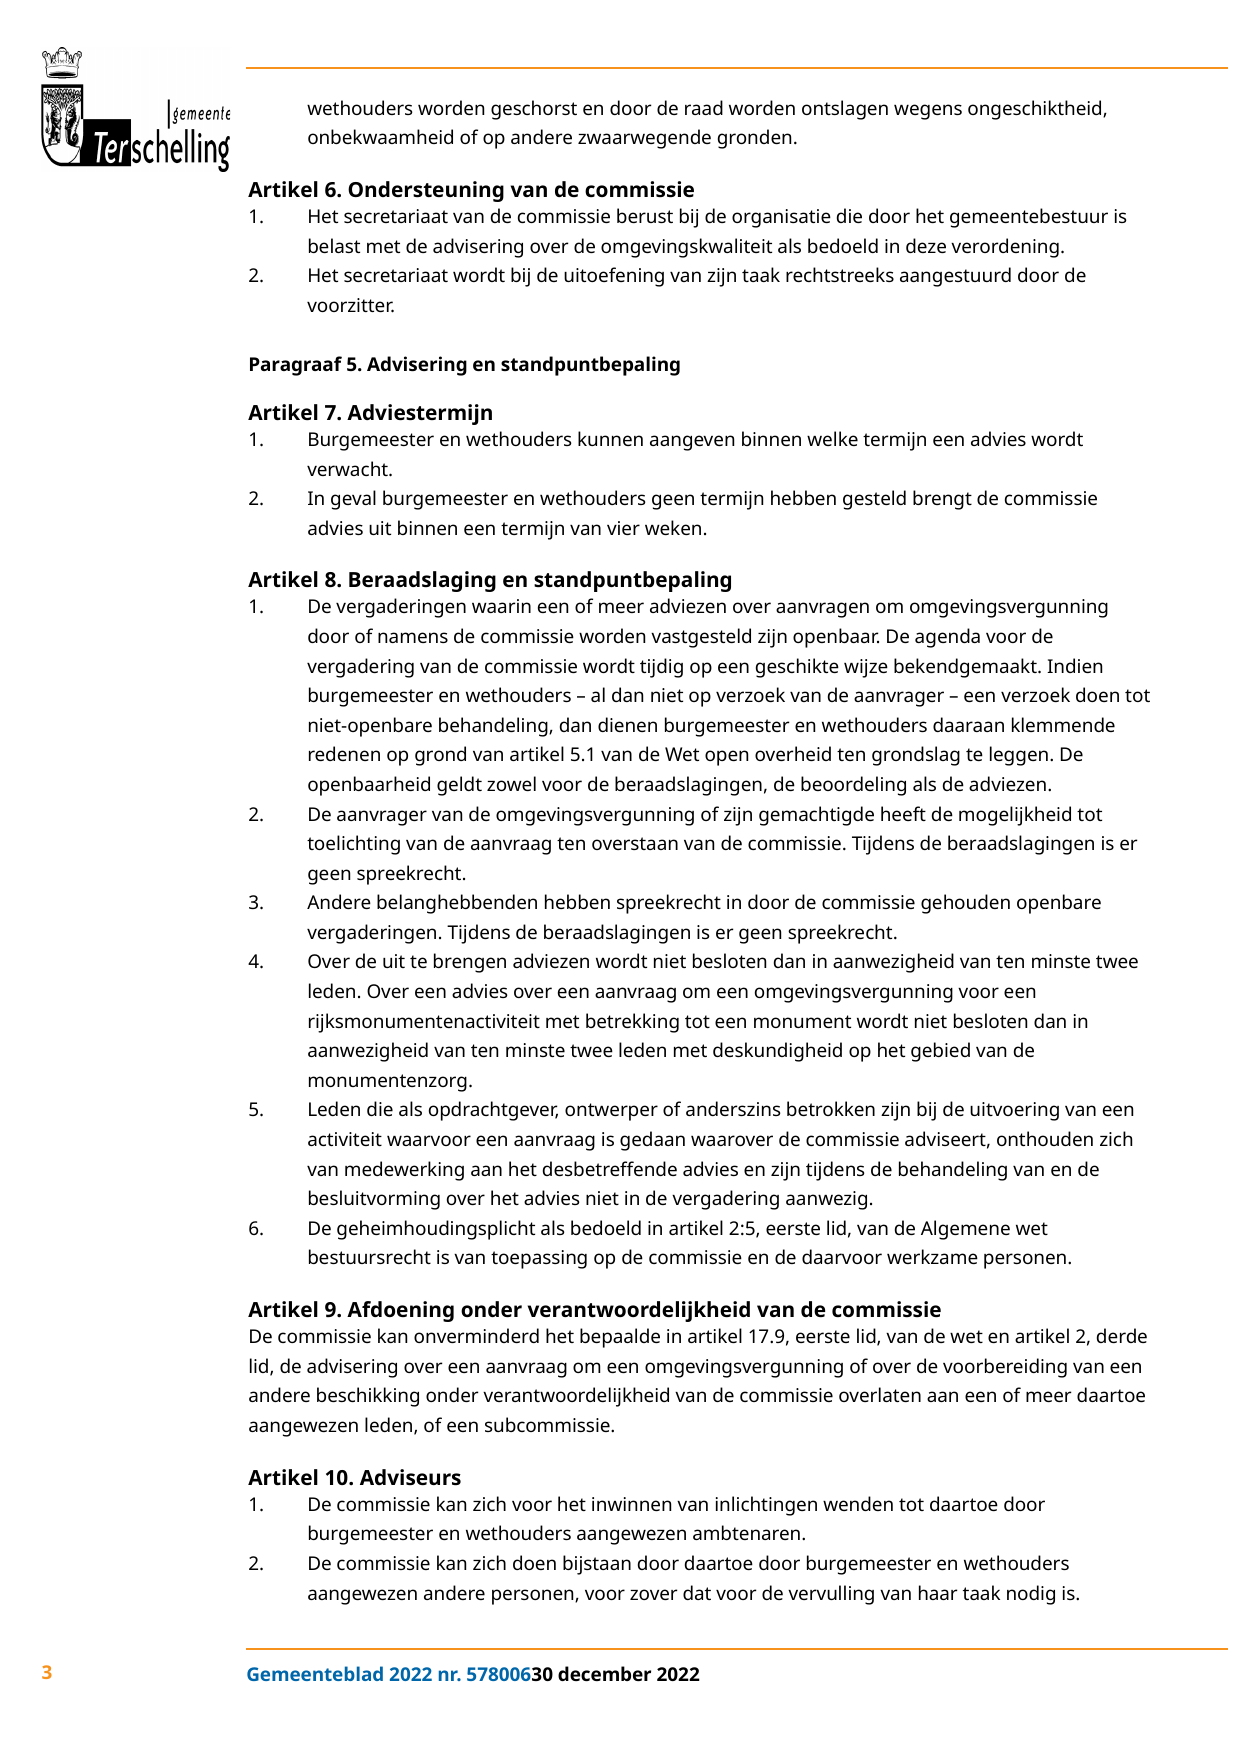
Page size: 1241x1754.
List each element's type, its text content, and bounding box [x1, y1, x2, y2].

text Artikel 6. Ondersteuning van de commissie [248, 175, 1152, 203]
text Artikel 8. Beraadslaging en standpuntbepaling [248, 565, 1152, 594]
picture [41, 47, 231, 172]
list Het secretariaat van de commissie berust bij de organisatie die door het gemeentebestuur is belast met de advisering over de omgevingskwaliteit als bedoeld in deze verordening. [248, 203, 1152, 258]
list In geval burgemeester en wethouders geen termijn hebben gesteld brengt de commissie advies uit binnen een termijn van vier weken. [248, 485, 1152, 541]
list Burgemeester en wethouders kunnen aangeven binnen welke termijn een advies wordt verwacht. [248, 426, 1152, 481]
text De commissie kan onverminderd het bepaalde in artikel 17.9, eerste lid, van de wet en artikel 2, derde lid, de advisering over een aanvraag om een omgevingsvergunning of over de voorbereiding van een andere beschikking onder verantwoordelijkheid van de commissie overlaten aan een of meer daartoe aangewezen leden, of een subcommissie. [248, 1323, 1152, 1438]
text Artikel 7. Adviestermijn [248, 398, 1152, 426]
list De aanvrager van de omgevingsvergunning of zijn gemachtigde heeft de mogelijkheid tot toelichting van de aanvraag ten overstaan van de commissie. Tijdens de beraadslagingen is er geen spreekrecht. [248, 801, 1152, 886]
list Het secretariaat wordt bij de uitoefening van zijn taak rechtstreeks aangestuurd door de voorzitter. [248, 262, 1152, 318]
list De vergaderingen waarin een of meer adviezen over aanvragen om omgevingsvergunning door of namens de commissie worden vastgesteld zijn openbaar. De agenda voor de vergadering van de commissie wordt tijdig op een geschikte wijze bekendgemaakt. Indien burgemeester en wethouders – al dan niet op verzoek van de aanvrager – een verzoek doen tot niet-openbare behandeling, dan dienen burgemeester en wethouders daaraan klemmende redenen op grond van artikel 5.1 van de Wet open overheid ten grondslag te leggen. De openbaarheid geldt zowel voor de beraadslagingen, de beoordeling als de adviezen. [248, 594, 1152, 797]
list Andere belanghebbenden hebben spreekrecht in door de commissie gehouden openbare vergaderingen. Tijdens de beraadslagingen is er geen spreekrecht. [248, 889, 1152, 945]
text Artikel 10. Adviseurs [248, 1463, 1152, 1491]
list De commissie kan zich voor het inwinnen van inlichtingen wenden tot daartoe door burgemeester en wethouders aangewezen ambtenaren. [248, 1491, 1152, 1546]
list Over de uit te brengen adviezen wordt niet besloten dan in aanwezigheid van ten minste twee leden. Over een advies over een aanvraag om een omgevingsvergunning voor een rijksmonumentenactiviteit met betrekking tot een monument wordt niet besloten dan in aanwezigheid van ten minste twee leden met deskundigheid op het gebied van de monumentenzorg. [248, 949, 1152, 1093]
list De commissie kan zich doen bijstaan door daartoe door burgemeester en wethouders aangewezen andere personen, voor zover dat voor de vervulling van haar taak nodig is. [248, 1550, 1152, 1606]
text Paragraaf 5. Advisering en standpuntbepaling [248, 351, 1152, 377]
list Leden die als opdrachtgever, ontwerper of anderszins betrokken zijn bij de uitvoering van een activiteit waarvoor een aanvraag is gedaan waarover de commissie adviseert, onthouden zich van medewerking aan het desbetreffende advies en zijn tijdens de behandeling van en de besluitvorming over het advies niet in de vergadering aanwezig. [248, 1097, 1152, 1211]
list wethouders worden geschorst en door de raad worden ontslagen wegens ongeschiktheid, onbekwaamheid of op andere zwaarwegende gronden. [248, 95, 1152, 150]
text Artikel 9. Afdoening onder verantwoordelijkheid van de commissie [248, 1295, 1152, 1323]
list De geheimhoudingsplicht als bedoeld in artikel 2:5, eerste lid, van de Algemene wet bestuursrecht is van toepassing op de commissie en de daarvoor werkzame personen. [248, 1215, 1152, 1270]
